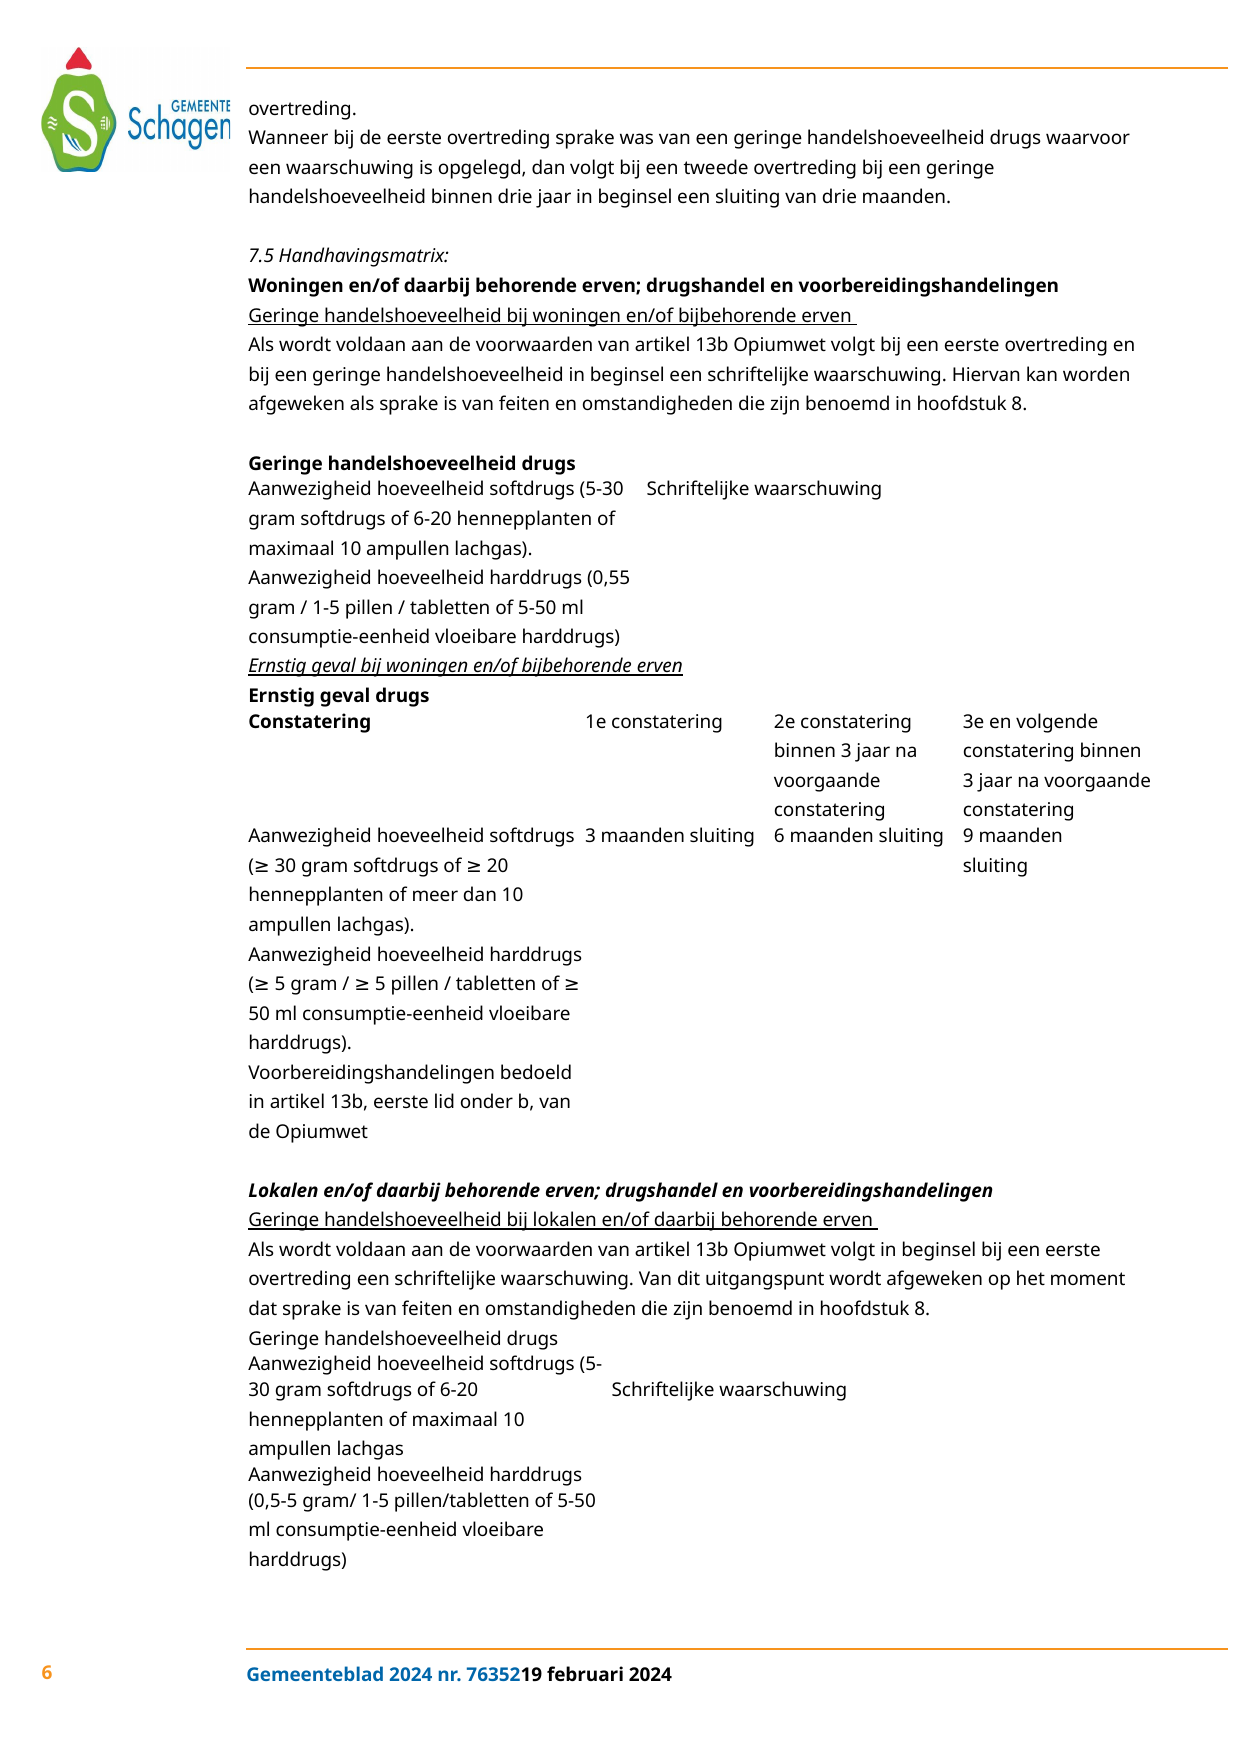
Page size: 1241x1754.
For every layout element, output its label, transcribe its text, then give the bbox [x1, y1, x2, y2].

table_cell 2e constatering binnen 3 jaar na voorgaande constatering [774, 708, 963, 822]
table_cell Schriftelijke waarschuwing [646, 476, 1152, 649]
text Lokalen en/of daarbij behorende erven; drugshandel en voorbereidingshandelingen [248, 1177, 1152, 1202]
table_header Ernstig geval drugs [248, 682, 1152, 708]
table_cell (0,5-5 gram/ 1-5 pillen/tabletten of 5-50 ml consumptie-eenheid vloeibare harddrugs) [248, 1487, 611, 1572]
text Wanneer bij de eerste overtreding sprake was van een geringe handelshoeveelheid drugs waarvoor een waarschuwing is opgelegd, dan volgt bij een tweede overtreding bij een geringe handelshoeveelheid binnen drie jaar in beginsel een sluiting van drie maanden. [248, 124, 1152, 209]
table_header Geringe handelshoeveelheid drugs [248, 1325, 1152, 1351]
picture [41, 47, 231, 172]
table_cell 30 gram softdrugs of 6-20 hennepplanten of maximaal 10 ampullen lachgas [248, 1376, 611, 1461]
table_cell [611, 1487, 1152, 1572]
text Geringe handelshoeveelheid bij woningen en/of bijbehorende erven [248, 302, 1152, 328]
table_header Geringe handelshoeveelheid drugs [248, 450, 1152, 476]
table_cell Aanwezigheid hoeveelheid softdrugs (≥ 30 gram softdrugs of ≥ 20 hennepplanten of meer dan 10 ampullen lachgas). Aanwezigheid hoeveelheid harddrugs (≥ 5 gram / ≥ 5 pillen / tabletten of ≥ 50 ml consumptie-eenheid vloeibare harddrugs). Voorbereidingshandelingen bedoeld in artikel 13b, eerste lid onder b, van de Opiumwet [248, 823, 585, 1144]
table_cell 9 maanden sluiting [963, 823, 1152, 1144]
text Woningen en/of daarbij behorende erven; drugshandel en voorbereidingshandelingen [248, 272, 1152, 298]
table_cell Aanwezigheid hoeveelheid softdrugs (5- [248, 1351, 611, 1376]
table_cell [611, 1461, 1152, 1487]
table_cell [611, 1351, 1152, 1376]
table_cell 3e en volgende constatering binnen 3 jaar na voorgaande constatering [963, 708, 1152, 822]
text overtreding. [248, 95, 1152, 121]
table_cell 6 maanden sluiting [774, 823, 963, 1144]
text Als wordt voldaan aan de voorwaarden van artikel 13b Opiumwet volgt bij een eerste overtreding en bij een geringe handelshoeveelheid in beginsel een schriftelijke waarschuwing. Hiervan kan worden afgeweken als sprake is van feiten en omstandigheden die zijn benoemd in hoofdstuk 8. [248, 331, 1152, 416]
table_cell Aanwezigheid hoeveelheid harddrugs [248, 1461, 611, 1487]
table_cell 1e constatering [585, 708, 774, 822]
table_cell Schriftelijke waarschuwing [611, 1376, 1152, 1461]
text Geringe handelshoeveelheid bij lokalen en/of daarbij behorende erven [248, 1206, 1152, 1232]
table_cell Aanwezigheid hoeveelheid softdrugs (5-30 gram softdrugs of 6-20 hennepplanten of maximaal 10 ampullen lachgas). Aanwezigheid hoeveelheid harddrugs (0,55 gram / 1-5 pillen / tabletten of 5-50 ml consumptie-eenheid vloeibare harddrugs) [248, 476, 646, 649]
text Als wordt voldaan aan de voorwaarden van artikel 13b Opiumwet volgt in beginsel bij een eerste overtreding een schriftelijke waarschuwing. Van dit uitgangspunt wordt afgeweken op het moment dat sprake is van feiten en omstandigheden die zijn benoemd in hoofdstuk 8. [248, 1236, 1152, 1321]
table_cell Constatering [248, 708, 585, 822]
text 7.5 Handhavingsmatrix: [248, 243, 1152, 268]
table_cell 3 maanden sluiting [585, 823, 774, 1144]
text Ernstig geval bij woningen en/of bijbehorende erven [248, 652, 1152, 678]
